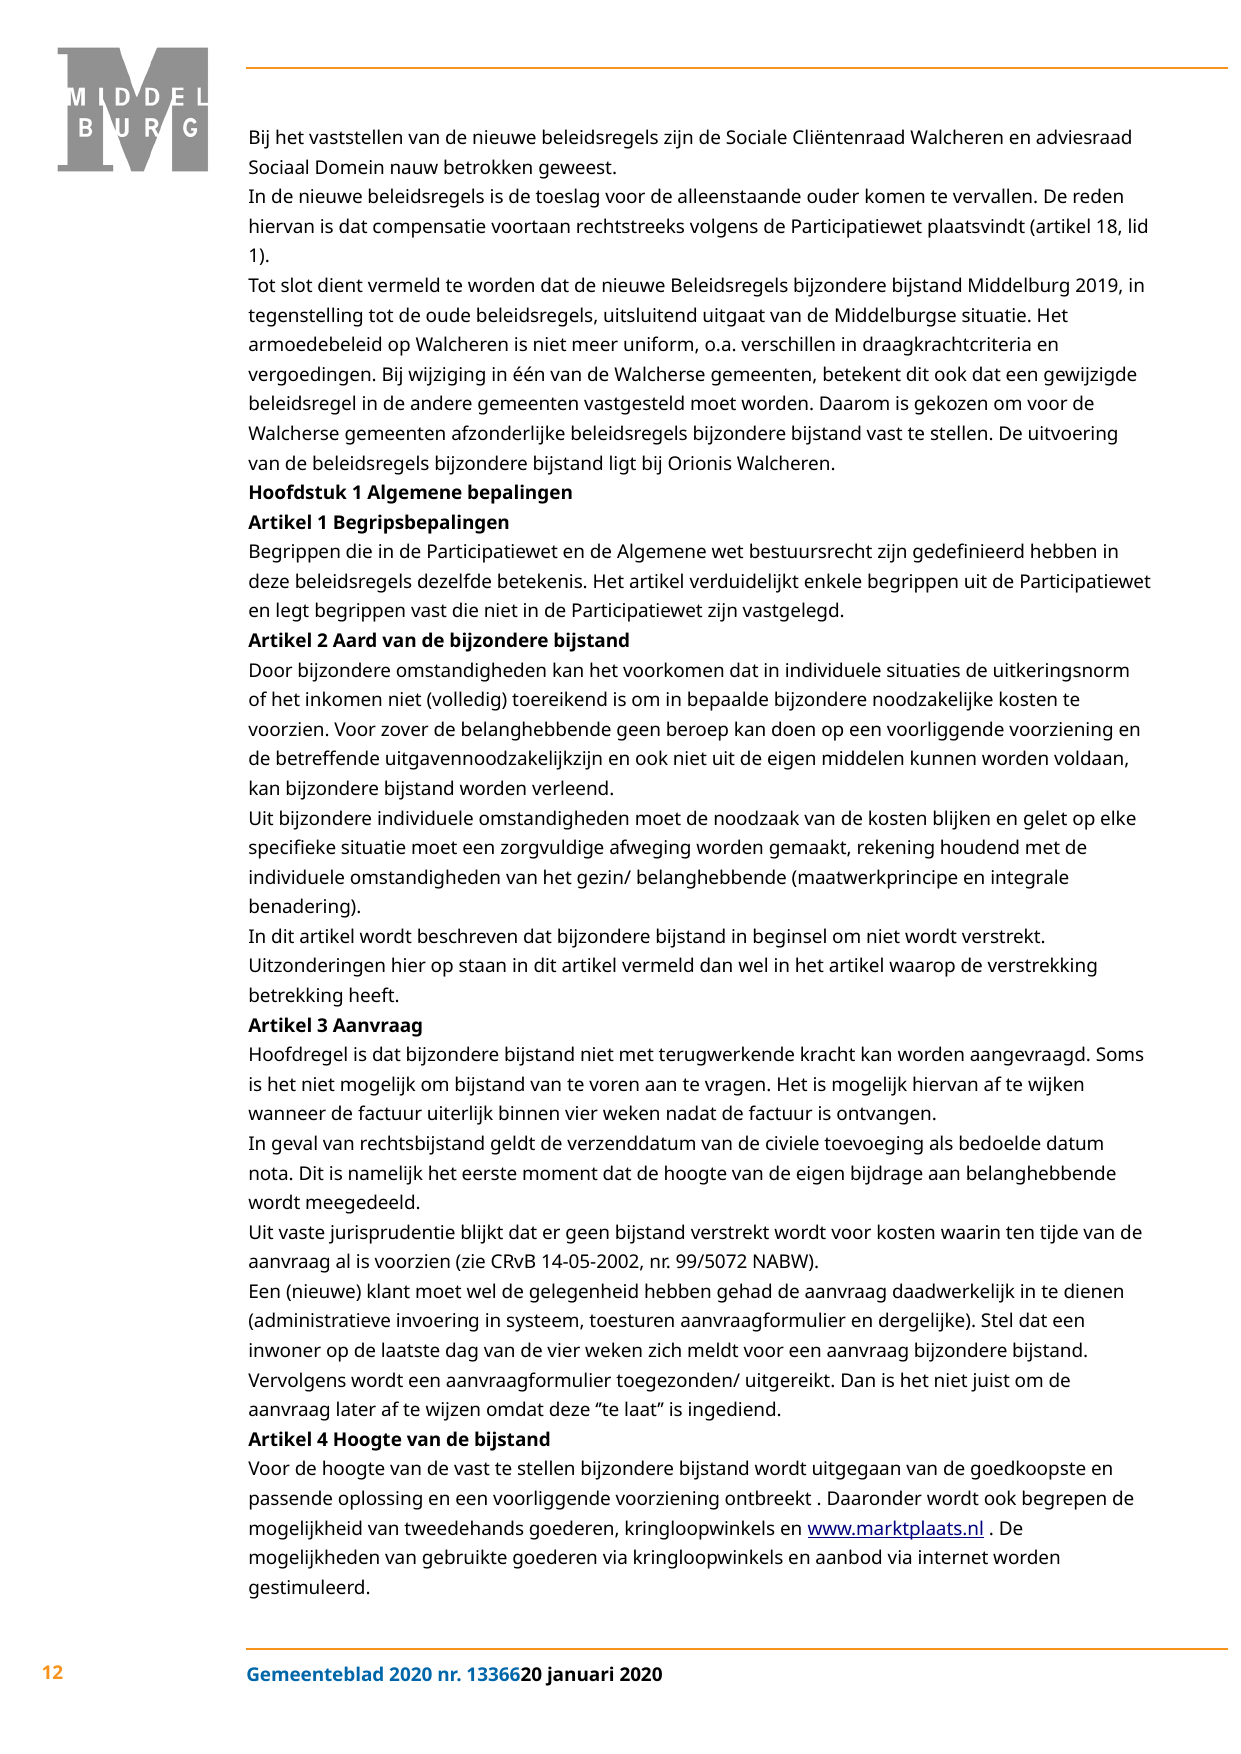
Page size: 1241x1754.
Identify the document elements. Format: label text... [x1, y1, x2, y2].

text Uit bijzondere individuele omstandigheden moet de noodzaak van de kosten blijken en gelet op elke specifieke situatie moet een zorgvuldige afweging worden gemaakt, rekening houdend met de individuele omstandigheden van het gezin/ belanghebbende (maatwerkprincipe en integrale benadering). [248, 805, 1152, 919]
text Hoofdregel is dat bijzondere bijstand niet met terugwerkende kracht kan worden aangevraagd. Soms is het niet mogelijk om bijstand van te voren aan te vragen. Het is mogelijk hiervan af te wijken wanneer de factuur uiterlijk binnen vier weken nadat de factuur is ontvangen. [248, 1041, 1152, 1126]
text In dit artikel wordt beschreven dat bijzondere bijstand in beginsel om niet wordt verstrekt. Uitzonderingen hier op staan in dit artikel vermeld dan wel in het artikel waarop de verstrekking betrekking heeft. [248, 923, 1152, 1008]
text In de nieuwe beleidsregels is de toeslag voor de alleenstaande ouder komen te vervallen. De reden hiervan is dat compensatie voortaan rechtstreeks volgens de Participatiewet plaatsvindt (artikel 18, lid 1). [248, 183, 1152, 268]
text Door bijzondere omstandigheden kan het voorkomen dat in individuele situaties de uitkeringsnorm of het inkomen niet (volledig) toereikend is om in bepaalde bijzondere noodzakelijke kosten te voorzien. Voor zover de belanghebbende geen beroep kan doen op een voorliggende voorziening en de betreffende uitgavennoodzakelijkzijn en ook niet uit de eigen middelen kunnen worden voldaan, kan bijzondere bijstand worden verleend. [248, 657, 1152, 801]
text Artikel 4 Hoogte van de bijstand [248, 1426, 1152, 1452]
text Artikel 2 Aard van de bijzondere bijstand [248, 627, 1152, 653]
text Bij het vaststellen van de nieuwe beleidsregels zijn de Sociale Cliëntenraad Walcheren en adviesraad Sociaal Domein nauw betrokken geweest. [248, 124, 1152, 180]
text Begrippen die in de Participatiewet en de Algemene wet bestuursrecht zijn gedefinieerd hebben in deze beleidsregels dezelfde betekenis. Het artikel verduidelijkt enkele begrippen uit de Participatiewet en legt begrippen vast die niet in de Participatiewet zijn vastgelegd. [248, 538, 1152, 623]
text In geval van rechtsbijstand geldt de verzenddatum van de civiele toevoeging als bedoelde datum nota. Dit is namelijk het eerste moment dat de hoogte van de eigen bijdrage aan belanghebbende wordt meegedeeld. [248, 1130, 1152, 1215]
text Artikel 3 Aanvraag [248, 1012, 1152, 1038]
text Uit vaste jurisprudentie blijkt dat er geen bijstand verstrekt wordt voor kosten waarin ten tijde van de aanvraag al is voorzien (zie CRvB 14-05-2002, nr. 99/5072 NABW). [248, 1219, 1152, 1274]
text Tot slot dient vermeld te worden dat de nieuwe Beleidsregels bijzondere bijstand Middelburg 2019, in tegenstelling tot de oude beleidsregels, uitsluitend uitgaat van de Middelburgse situatie. Het armoedebeleid op Walcheren is niet meer uniform, o.a. verschillen in draagkrachtcriteria en vergoedingen. Bij wijziging in één van de Walcherse gemeenten, betekent dit ook dat een gewijzigde beleidsregel in de andere gemeenten vastgesteld moet worden. Daarom is gekozen om voor de Walcherse gemeenten afzonderlijke beleidsregels bijzondere bijstand vast te stellen. De uitvoering van de beleidsregels bijzondere bijstand ligt bij Orionis Walcheren. [248, 272, 1152, 476]
text Hoofdstuk 1 Algemene bepalingen [248, 479, 1152, 505]
text Een (nieuwe) klant moet wel de gelegenheid hebben gehad de aanvraag daadwerkelijk in te dienen (administratieve invoering in systeem, toesturen aanvraagformulier en dergelijke). Stel dat een inwoner op de laatste dag van de vier weken zich meldt voor een aanvraag bijzondere bijstand. Vervolgens wordt een aanvraagformulier toegezonden/ uitgereikt. Dan is het niet juist om de aanvraag later af te wijzen omdat deze ‘’te laat’’ is ingediend. [248, 1278, 1152, 1422]
text Voor de hoogte van de vast te stellen bijzondere bijstand wordt uitgegaan van de goedkoopste en passende oplossing en een voorliggende voorziening ontbreekt . Daaronder wordt ook begrepen de mogelijkheid van tweedehands goederen, kringloopwinkels en www.marktplaats.nl . De mogelijkheden van gebruikte goederen via kringloopwinkels en aanbod via internet worden gestimuleerd. [248, 1456, 1152, 1600]
picture [41, 47, 231, 172]
text Artikel 1 Begripsbepalingen [248, 509, 1152, 535]
